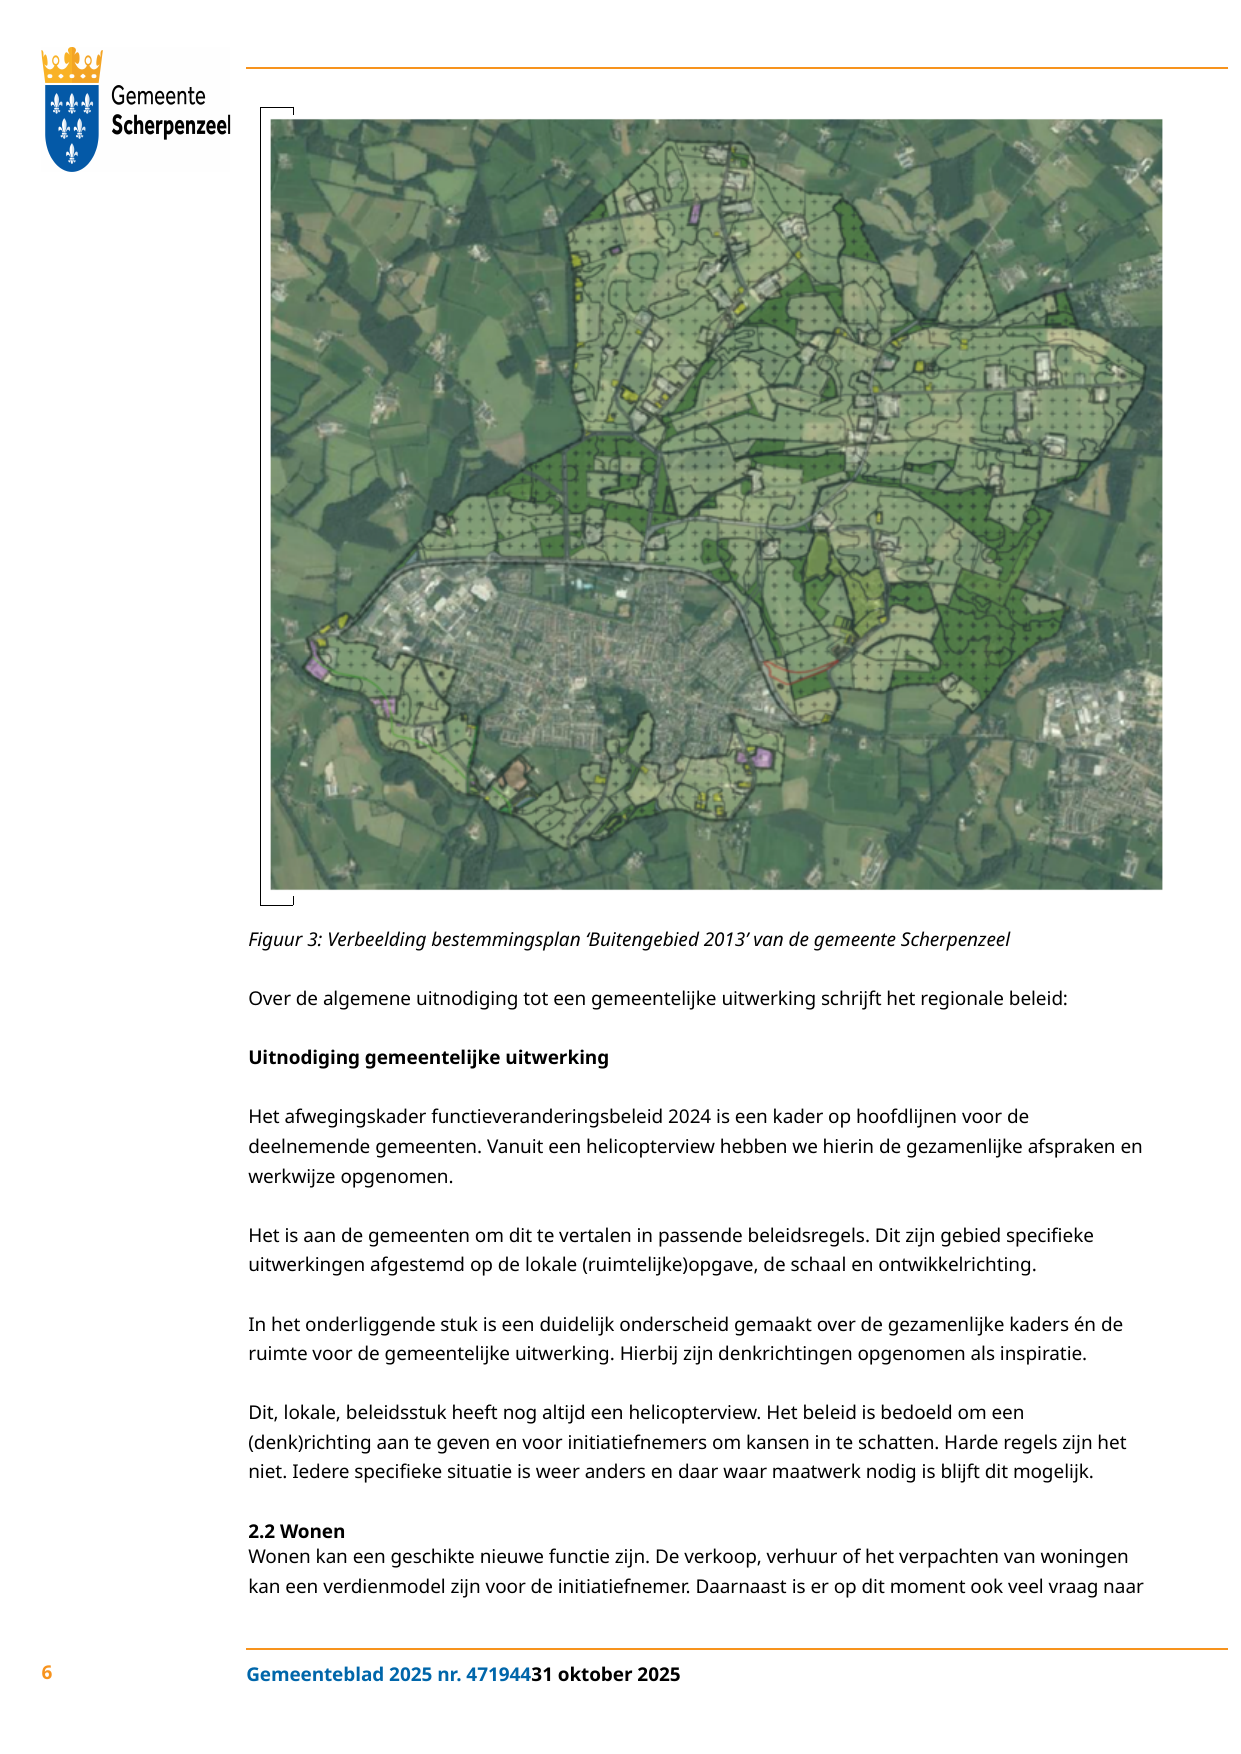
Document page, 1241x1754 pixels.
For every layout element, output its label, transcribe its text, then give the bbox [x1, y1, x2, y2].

picture [41, 47, 231, 172]
picture [268, 115, 1173, 896]
text Dit, lokale, beleidsstuk heeft nog altijd een helicopterview. Het beleid is bedoeld om een (denk)richting aan te geven en voor initiatiefnemers om kansen in te schatten. Harde regels zijn het niet. Iedere specifieke situatie is weer anders en daar waar maatwerk nodig is blijft dit mogelijk. [248, 1399, 1152, 1484]
text Over de algemene uitnodiging tot een gemeentelijke uitwerking schrijft het regionale beleid: [248, 985, 1152, 1011]
text Figuur 3: Verbeelding bestemmingsplan ‘Buitengebied 2013’ van de gemeente Scherpenzeel [248, 926, 1152, 952]
text Uitnodiging gemeentelijke uitwerking [248, 1044, 1152, 1070]
text Wonen kan een geschikte nieuwe functie zijn. De verkoop, verhuur of het verpachten van woningen kan een verdienmodel zijn voor de initiatiefnemer. Daarnaast is er op dit moment ook veel vraag naar [248, 1544, 1152, 1599]
text Het afwegingskader functieveranderingsbeleid 2024 is een kader op hoofdlijnen voor de deelnemende gemeenten. Vanuit een helicopterview hebben we hierin de gezamenlijke afspraken en werkwijze opgenomen. [248, 1104, 1152, 1189]
text Het is aan de gemeenten om dit te vertalen in passende beleidsregels. Dit zijn gebied specifieke uitwerkingen afgestemd op de lokale (ruimtelijke)opgave, de schaal en ontwikkelrichting. [248, 1222, 1152, 1277]
text In het onderliggende stuk is een duidelijk onderscheid gemaakt over de gezamenlijke kaders én de ruimte voor de gemeentelijke uitwerking. Hierbij zijn denkrichtingen opgenomen als inspiratie. [248, 1311, 1152, 1366]
text 2.2 Wonen [248, 1518, 1152, 1544]
